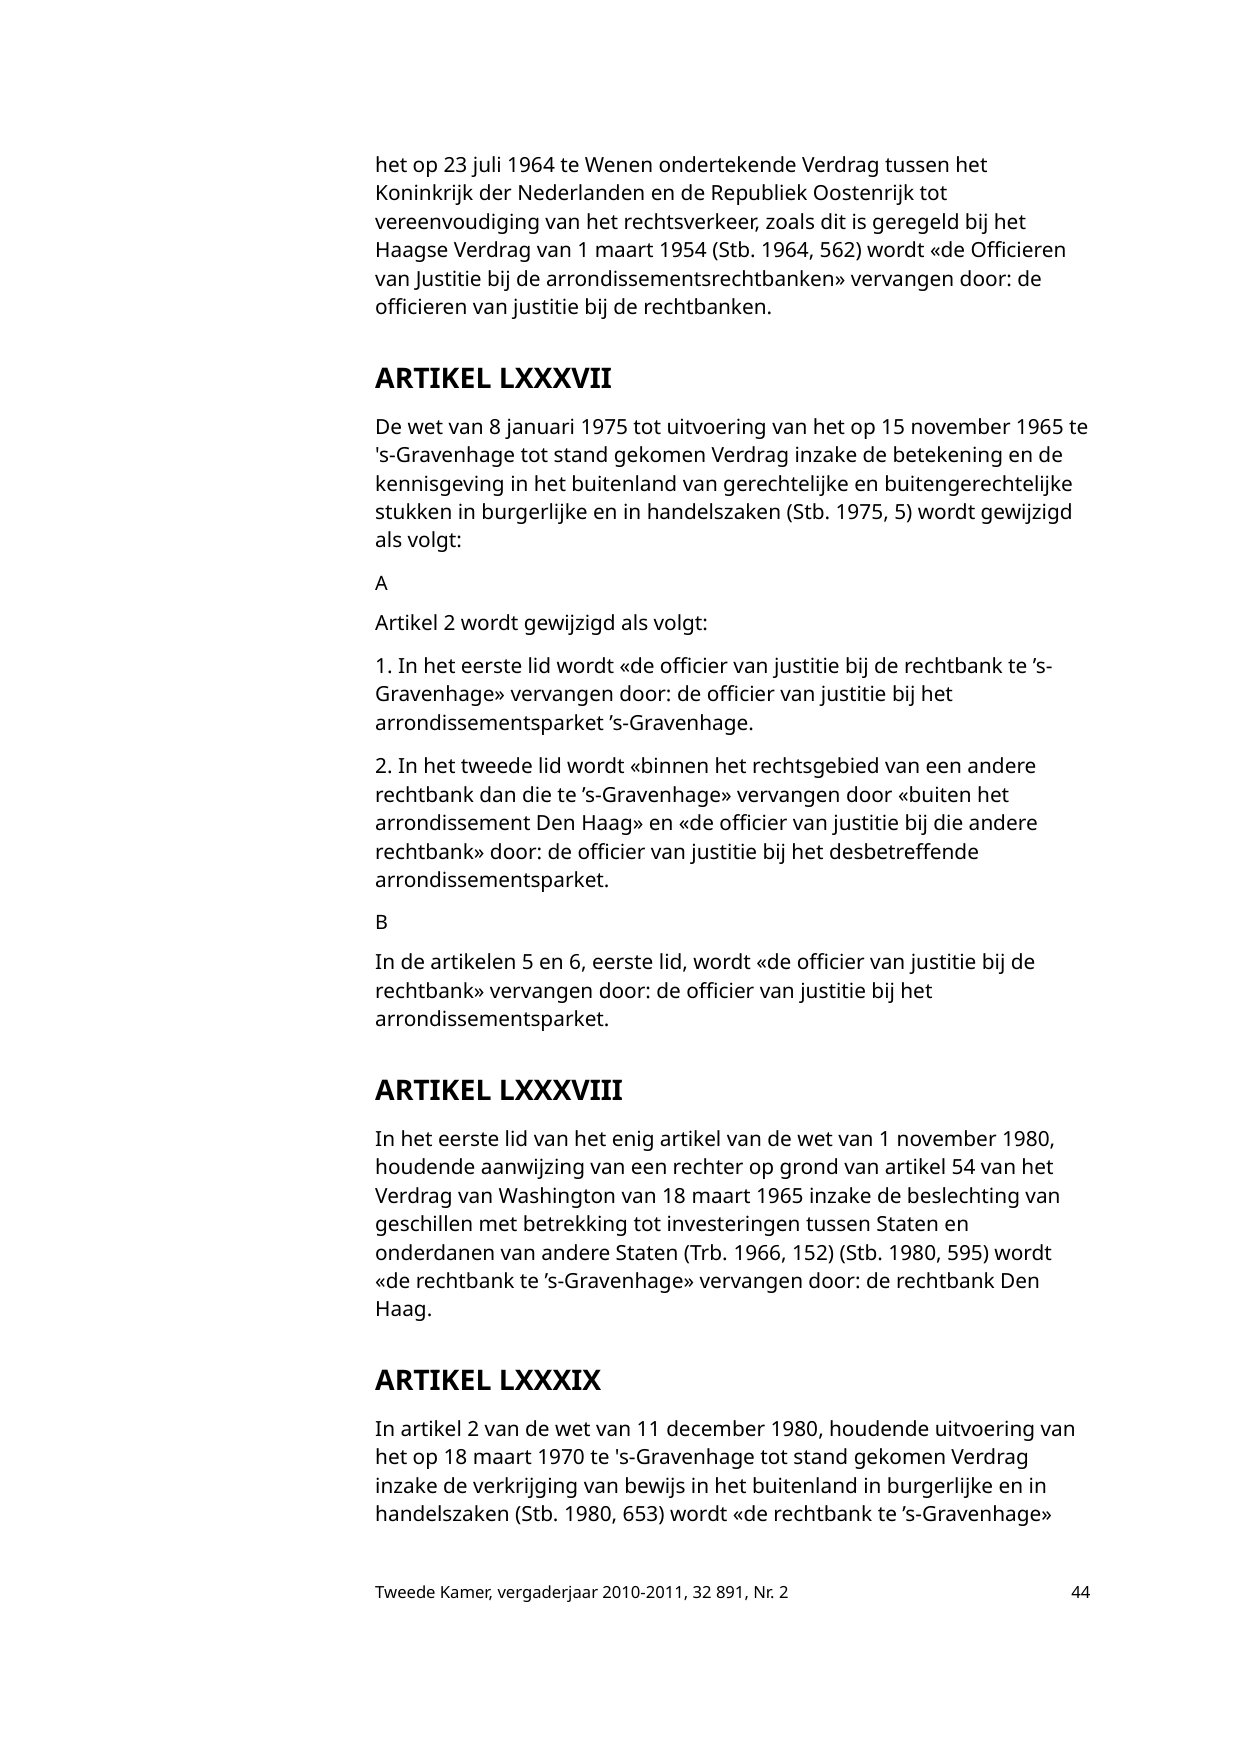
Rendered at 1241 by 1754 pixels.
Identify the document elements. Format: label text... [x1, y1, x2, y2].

text In artikel 2 van de wet van 11 december 1980, houdende uitvoering van het op 18 maart 1970 te 's-Gravenhage tot stand gekomen Verdrag inzake de verkrijging van bewijs in het buitenland in burgerlijke en in handelszaken (Stb. 1980, 653) wordt «de rechtbank te ’s-Gravenhage» [375, 1414, 1090, 1528]
text B [375, 909, 1090, 936]
text De wet van 8 januari 1975 tot uitvoering van het op 15 november 1965 te 's-Gravenhage tot stand gekomen Verdrag inzake de betekening en de kennisgeving in het buitenland van gerechtelijke en buitengerechtelijke stukken in burgerlijke en in handelszaken (Stb. 1975, 5) wordt gewijzigd als volgt: [375, 412, 1090, 554]
subtitle ARTIKEL LXXXVII [375, 358, 1090, 397]
subtitle ARTIKEL LXXXVIII [375, 1070, 1090, 1109]
text 2. In het tweede lid wordt «binnen het rechtsgebied van een andere rechtbank dan die te ’s-Gravenhage» vervangen door «buiten het arrondissement Den Haag» en «de officier van justitie bij die andere rechtbank» door: de officier van justitie bij het desbetreffende arrondissementsparket. [375, 751, 1090, 894]
text Artikel 2 wordt gewijzigd als volgt: [375, 608, 1090, 636]
text A [375, 569, 1090, 596]
text 1. In het eerste lid wordt «de officier van justitie bij de rechtbank te ’s-Gravenhage» vervangen door: de officier van justitie bij het arrondissementsparket ’s-Gravenhage. [375, 651, 1090, 736]
subtitle ARTIKEL LXXXIX [375, 1360, 1090, 1399]
text het op 23 juli 1964 te Wenen ondertekende Verdrag tussen het Koninkrijk der Nederlanden en de Republiek Oostenrijk tot vereenvoudiging van het rechtsverkeer, zoals dit is geregeld bij het Haagse Verdrag van 1 maart 1954 (Stb. 1964, 562) wordt «de Officieren van Justitie bij de arrondissementsrechtbanken» vervangen door: de officieren van justitie bij de rechtbanken. [375, 150, 1090, 321]
text In het eerste lid van het enig artikel van de wet van 1 november 1980, houdende aanwijzing van een rechter op grond van artikel 54 van het Verdrag van Washington van 18 maart 1965 inzake de beslechting van geschillen met betrekking tot investeringen tussen Staten en onderdanen van andere Staten (Trb. 1966, 152) (Stb. 1980, 595) wordt «de rechtbank te ’s-Gravenhage» vervangen door: de rechtbank Den Haag. [375, 1124, 1090, 1323]
text In de artikelen 5 en 6, eerste lid, wordt «de officier van justitie bij de rechtbank» vervangen door: de officier van justitie bij het arrondissementsparket. [375, 947, 1090, 1033]
